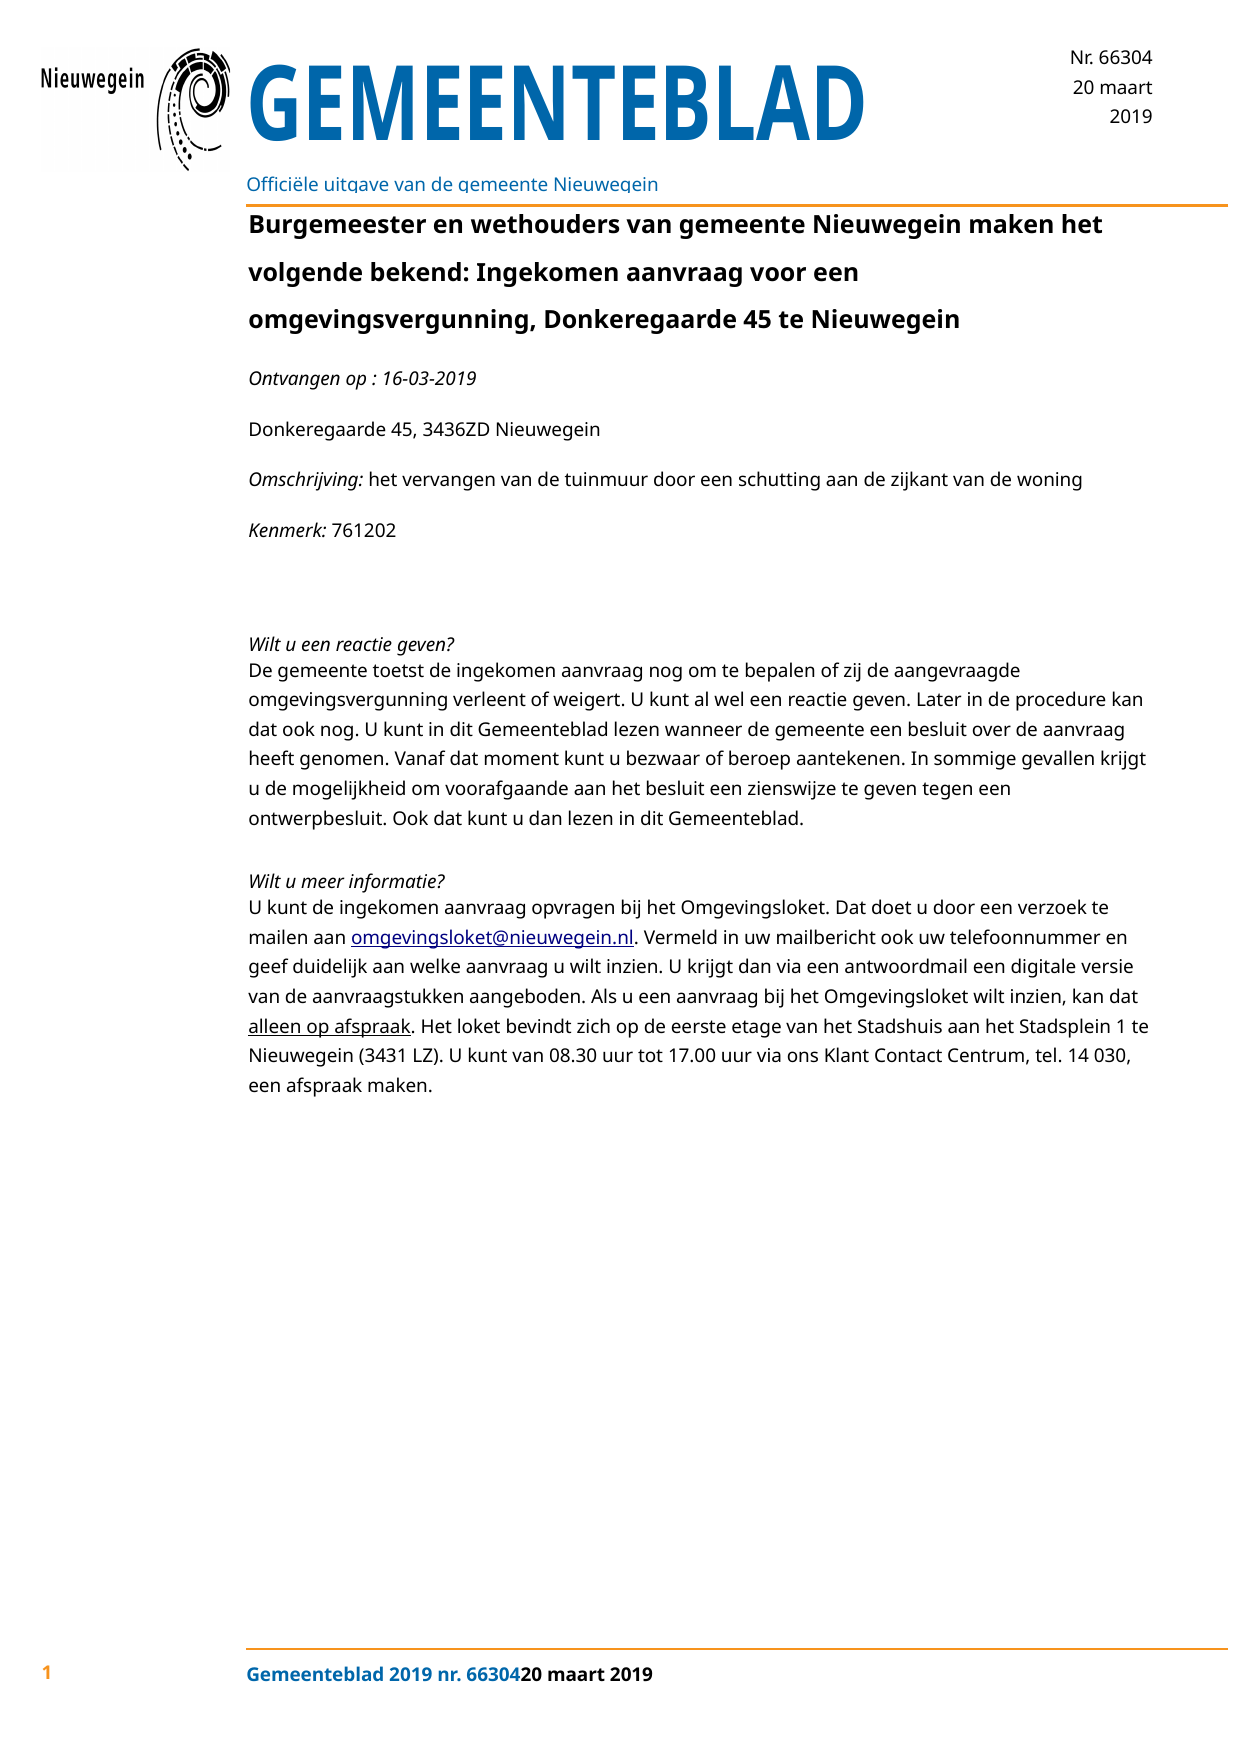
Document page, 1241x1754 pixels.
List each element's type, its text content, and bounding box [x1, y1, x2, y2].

text Wilt u een reactie geven? [248, 631, 1152, 657]
text Kenmerk: 761202 [248, 517, 1152, 542]
text Wilt u meer informatie? [248, 869, 1152, 894]
text U kunt de ingekomen aanvraag opvragen bij het Omgevingsloket. Dat doet u door een verzoek te mailen aan omgevingsloket@nieuwegein.nl. Vermeld in uw mailbericht ook uw telefoonnummer en geef duidelijk aan welke aanvraag u wilt inzien. U krijgt dan via een antwoordmail een digitale versie van de aanvraagstukken aangeboden. Als u een aanvraag bij het Omgevingsloket wilt inzien, kan dat alleen op afspraak. Het loket bevindt zich op de eerste etage van het Stadshuis aan het Stadsplein 1 te Nieuwegein (3431 LZ). U kunt van 08.30 uur tot 17.00 uur via ons Klant Contact Centrum, tel. 14 030, een afspraak maken. [248, 894, 1152, 1098]
text Ontvangen op : 16-03-2019 [248, 366, 1152, 391]
text Burgemeester en wethouders van gemeente Nieuwegein maken het volgende bekend: Ingekomen aanvraag voor een omgevingsvergunning, Donkeregaarde 45 te Nieuwegein [248, 207, 1152, 336]
picture [41, 47, 231, 172]
text Donkeregaarde 45, 3436ZD Nieuwegein [248, 416, 1152, 442]
text De gemeente toetst de ingekomen aanvraag nog om te bepalen of zij de aangevraagde omgevingsvergunning verleent of weigert. U kunt al wel een reactie geven. Later in de procedure kan dat ook nog. U kunt in dit Gemeenteblad lezen wanneer de gemeente een besluit over de aanvraag heeft genomen. Vanaf dat moment kunt u bezwaar of beroep aantekenen. In sommige gevallen krijgt u de mogelijkheid om voorafgaande aan het besluit een zienswijze te geven tegen een ontwerpbesluit. Ook dat kunt u dan lezen in dit Gemeenteblad. [248, 657, 1152, 831]
text Omschrijving: het vervangen van de tuinmuur door een schutting aan de zijkant van de woning [248, 466, 1152, 492]
